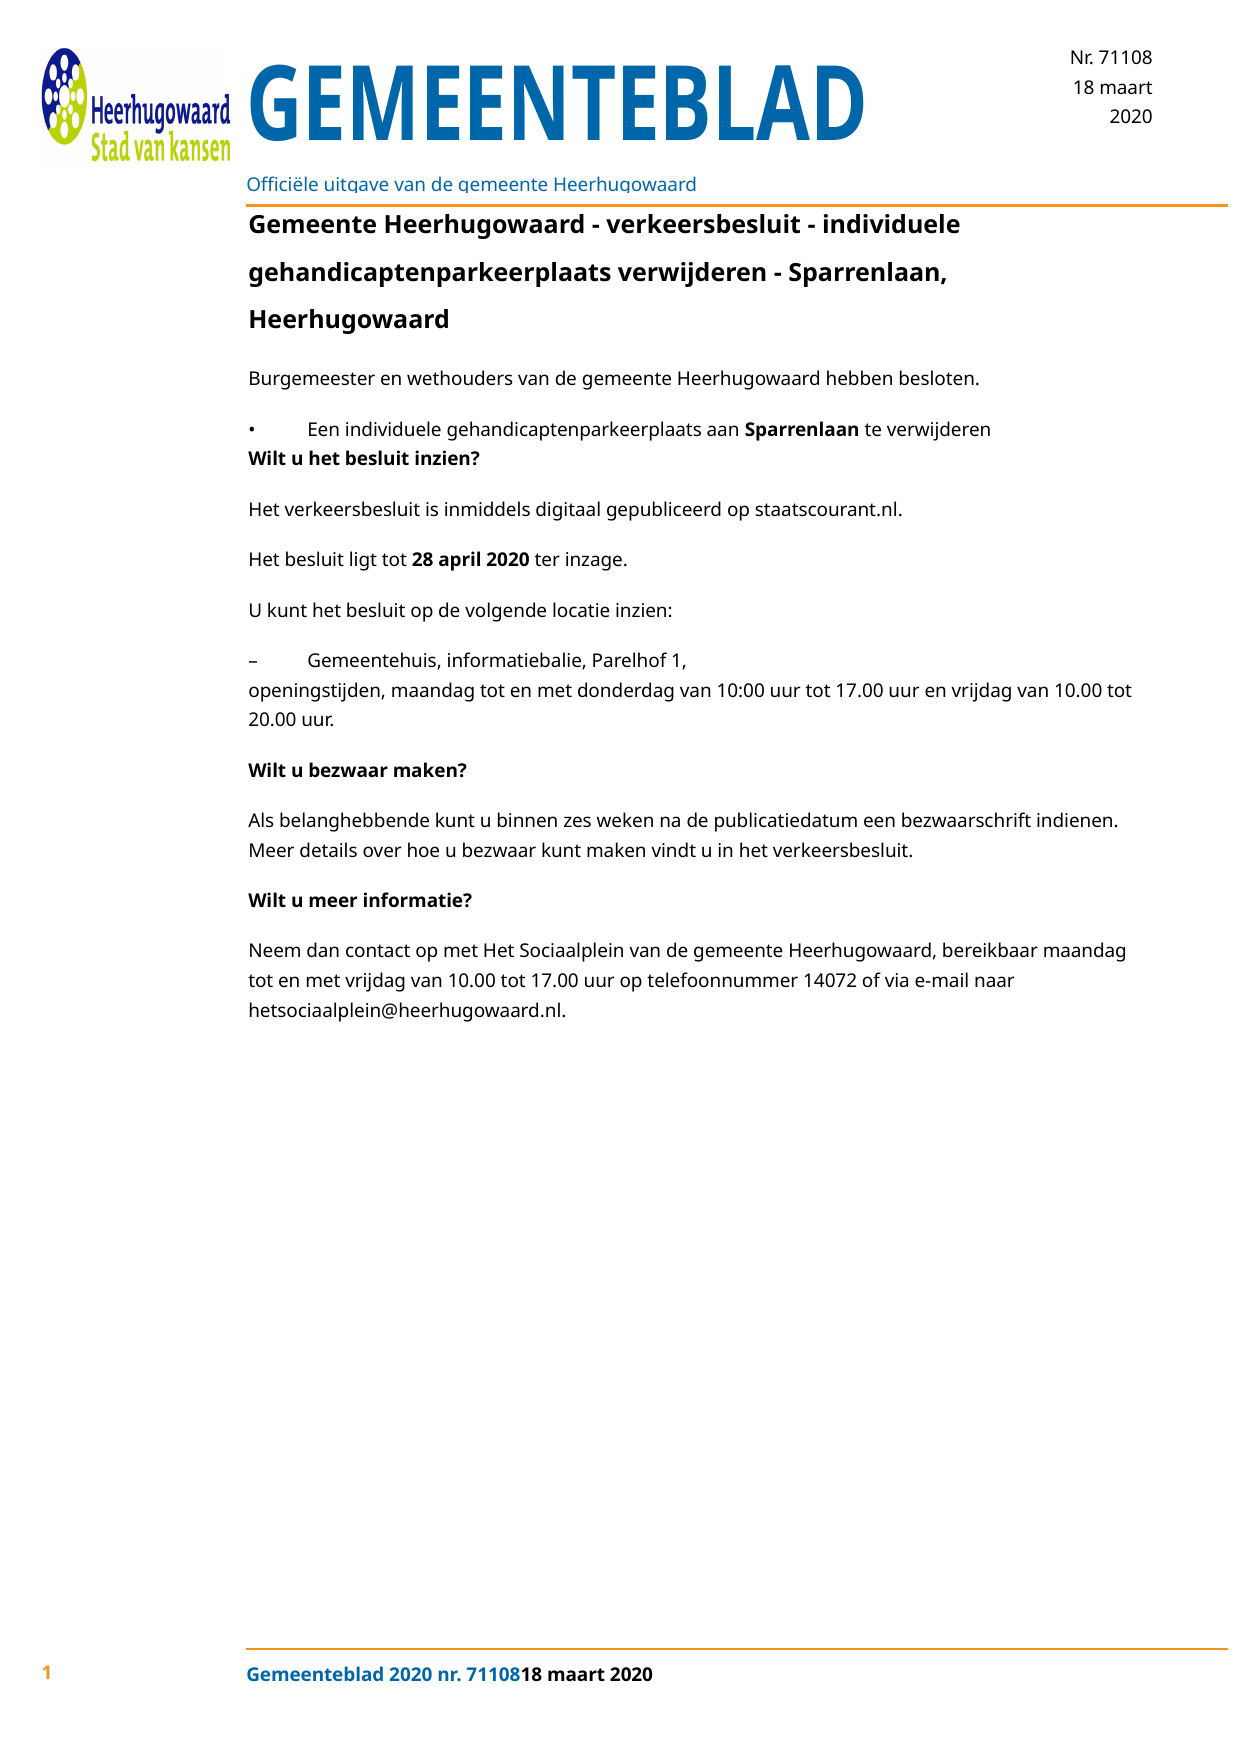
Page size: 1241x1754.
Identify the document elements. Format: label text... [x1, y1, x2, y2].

text Neem dan contact op met Het Sociaalplein van de gemeente Heerhugowaard, bereikbaar maandag tot en met vrijdag van 10.00 tot 17.00 uur op telefoonnummer 14072 of via e-mail naar hetsociaalplein@heerhugowaard.nl. [248, 938, 1152, 1022]
text Wilt u meer informatie? [248, 887, 1152, 913]
text U kunt het besluit op de volgende locatie inzien: [248, 597, 1152, 622]
list Een individuele gehandicaptenparkeerplaats aan Sparrenlaan te verwijderen [248, 416, 1152, 442]
text Burgemeester en wethouders van de gemeente Heerhugowaard hebben besloten. [248, 366, 1152, 391]
text Wilt u bezwaar maken? [248, 757, 1152, 782]
text Als belanghebbende kunt u binnen zes weken na de publicatiedatum een bezwaarschrift indienen. Meer details over hoe u bezwaar kunt maken vindt u in het verkeersbesluit. [248, 807, 1152, 862]
picture [41, 47, 231, 172]
text openingstijden, maandag tot en met donderdag van 10:00 uur tot 17.00 uur en vrijdag van 10.00 tot 20.00 uur. [248, 677, 1152, 732]
list Gemeentehuis, informatiebalie, Parelhof 1, [248, 647, 1152, 673]
text Het verkeersbesluit is inmiddels digitaal gepubliceerd op staatscourant.nl. [248, 496, 1152, 522]
text Het besluit ligt tot 28 april 2020 ter inzage. [248, 546, 1152, 572]
text Wilt u het besluit inzien? [248, 446, 1152, 471]
text Gemeente Heerhugowaard - verkeersbesluit - individuele gehandicaptenparkeerplaats verwijderen - Sparrenlaan, Heerhugowaard [248, 207, 1152, 336]
